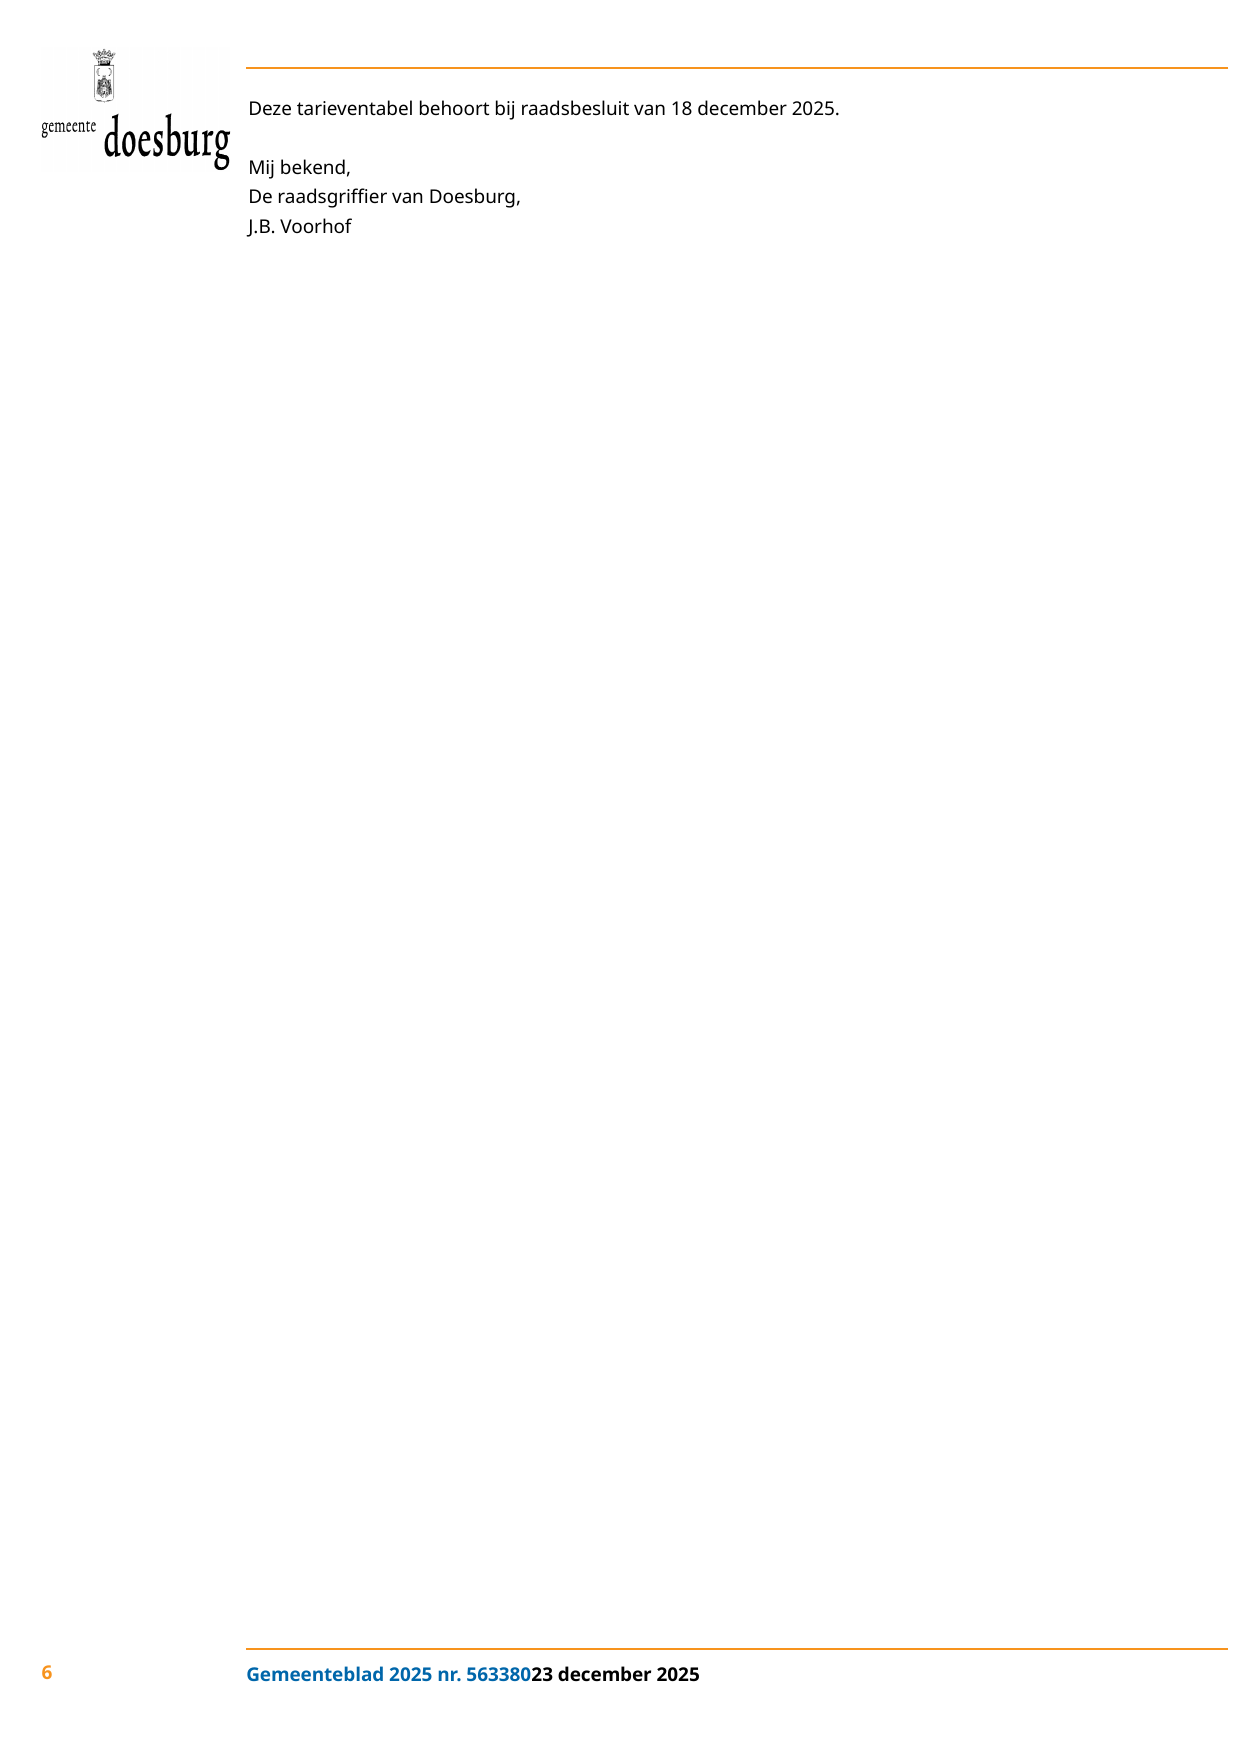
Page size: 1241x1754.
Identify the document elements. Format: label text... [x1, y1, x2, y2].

text J.B. Voorhof [248, 213, 1152, 239]
text De raadsgriffier van Doesburg, [248, 183, 1152, 209]
text Deze tarieventabel behoort bij raadsbesluit van 18 december 2025. [248, 95, 1152, 121]
text Mij bekend, [248, 154, 1152, 180]
picture [41, 47, 231, 172]
